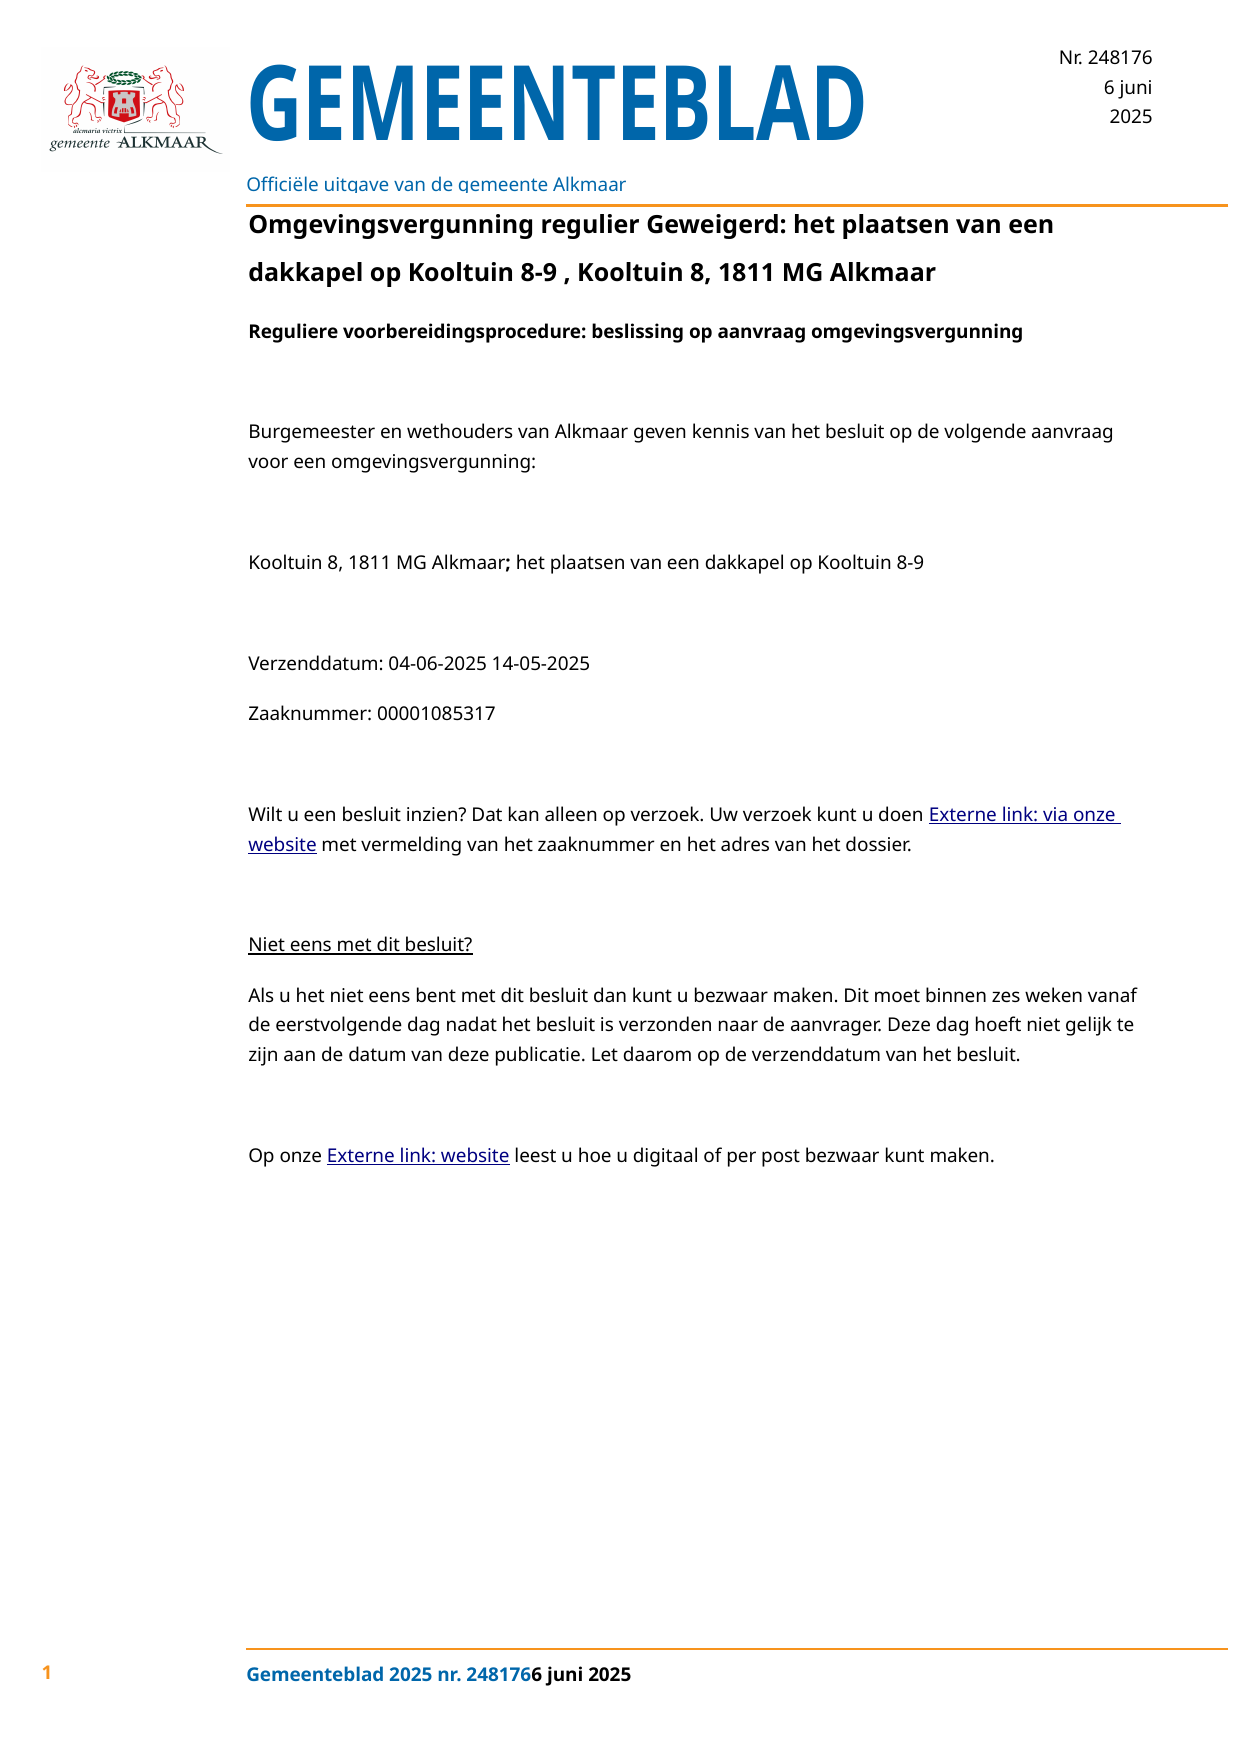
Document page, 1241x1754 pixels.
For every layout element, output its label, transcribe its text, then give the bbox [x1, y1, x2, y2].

text Reguliere voorbereidingsprocedure: beslissing op aanvraag omgevingsvergunning [248, 318, 1152, 344]
text Burgemeester en wethouders van Alkmaar geven kennis van het besluit op de volgende aanvraag voor een omgevingsvergunning: [248, 419, 1152, 474]
text Omgevingsvergunning regulier Geweigerd: het plaatsen van een dakkapel op Kooltuin 8-9 , Kooltuin 8, 1811 MG Alkmaar [248, 207, 1152, 288]
text Verzenddatum: 04-06-2025 14-05-2025 [248, 650, 1152, 676]
text Wilt u een besluit inzien? Dat kan alleen op verzoek. Uw verzoek kunt u doen Externe link: via onze website met vermelding van het zaaknummer en het adres van het dossier. [248, 801, 1152, 857]
picture [41, 47, 231, 172]
text Niet eens met dit besluit? [248, 932, 1152, 957]
text Op onze Externe link: website leest u hoe u digitaal of per post bezwaar kunt maken. [248, 1142, 1152, 1168]
text Zaaknummer: 00001085317 [248, 700, 1152, 726]
text Als u het niet eens bent met dit besluit dan kunt u bezwaar maken. Dit moet binnen zes weken vanaf de eerstvolgende dag nadat het besluit is verzonden naar de aanvrager. Deze dag hoeft niet gelijk te zijn aan de datum van deze publicatie. Let daarom op de verzenddatum van het besluit. [248, 982, 1152, 1067]
text Kooltuin 8, 1811 MG Alkmaar; het plaatsen van een dakkapel op Kooltuin 8-9 [248, 549, 1152, 575]
